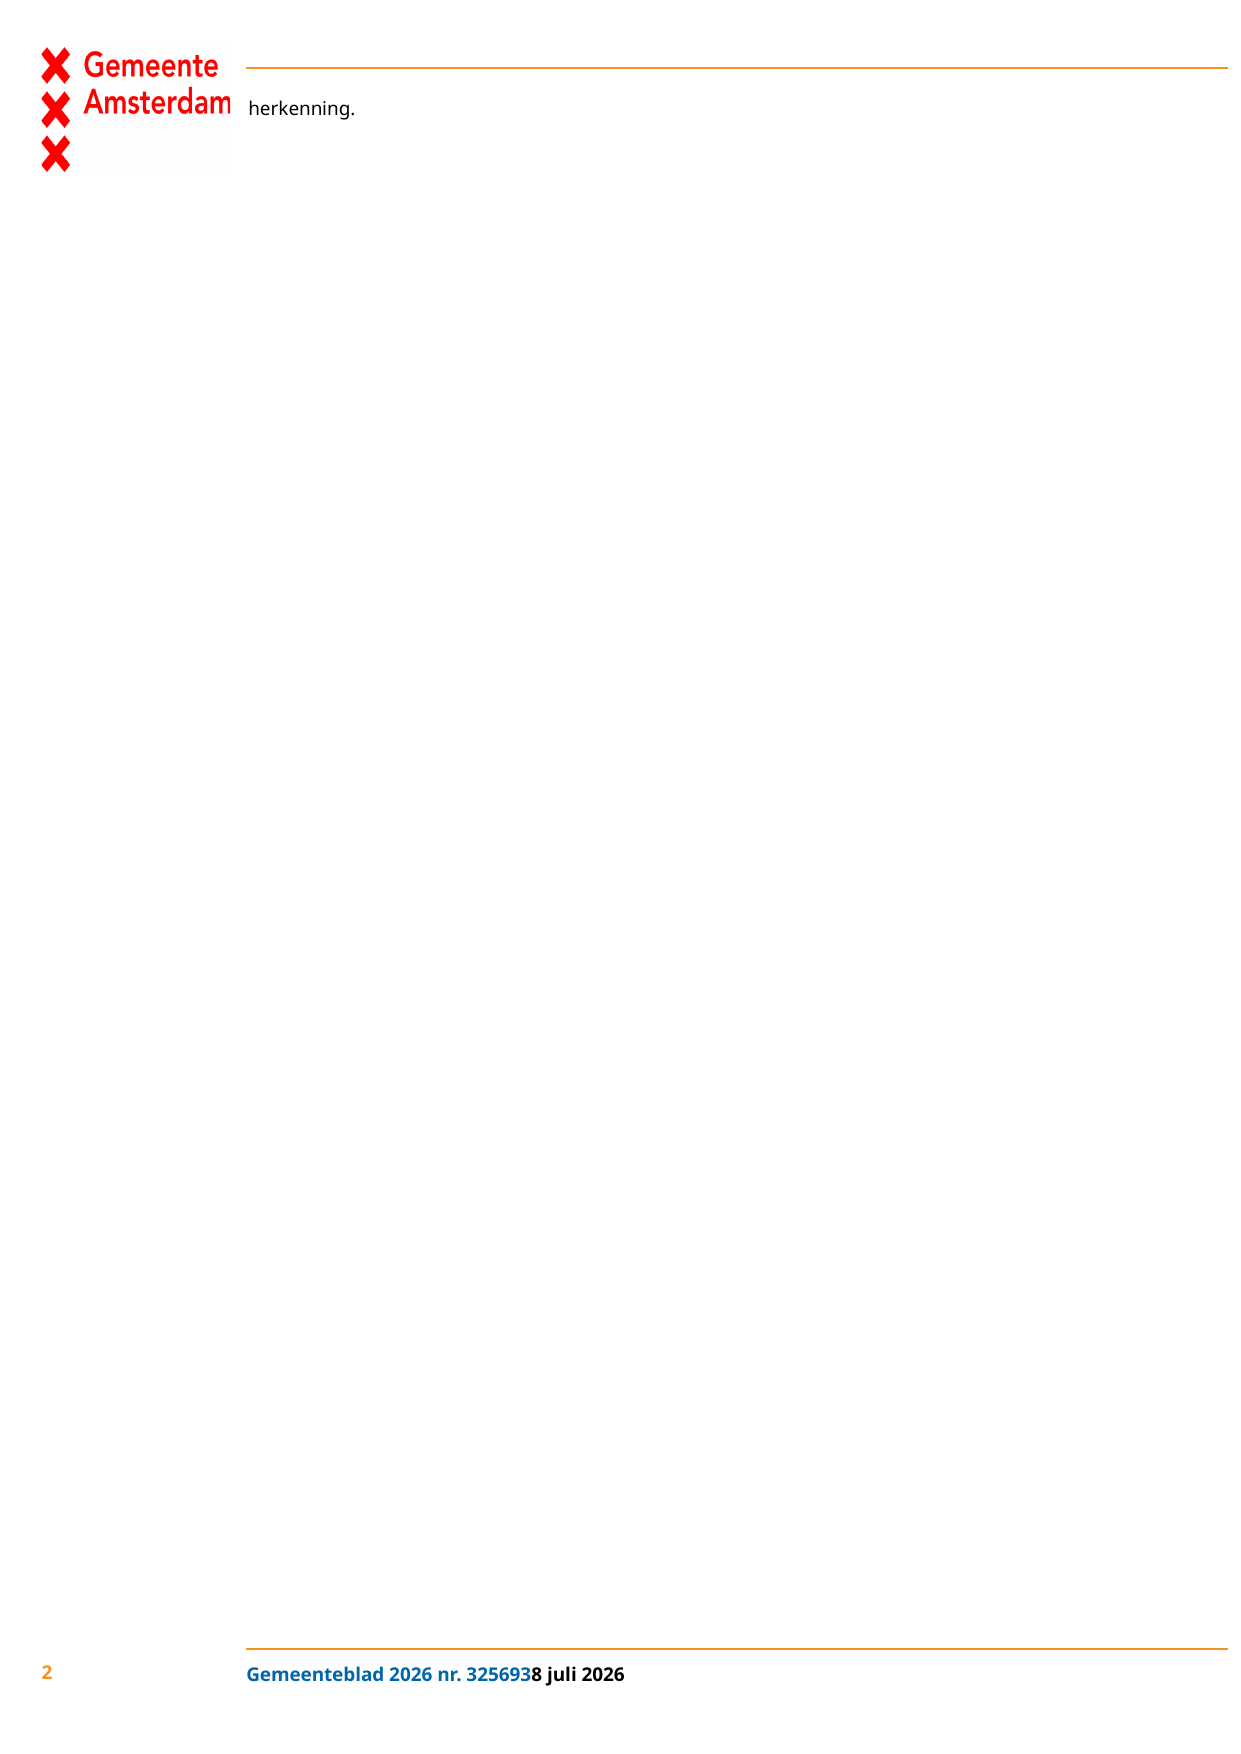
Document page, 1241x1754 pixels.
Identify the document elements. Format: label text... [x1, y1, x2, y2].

picture [41, 47, 231, 172]
text herkenning. [248, 95, 1152, 121]
